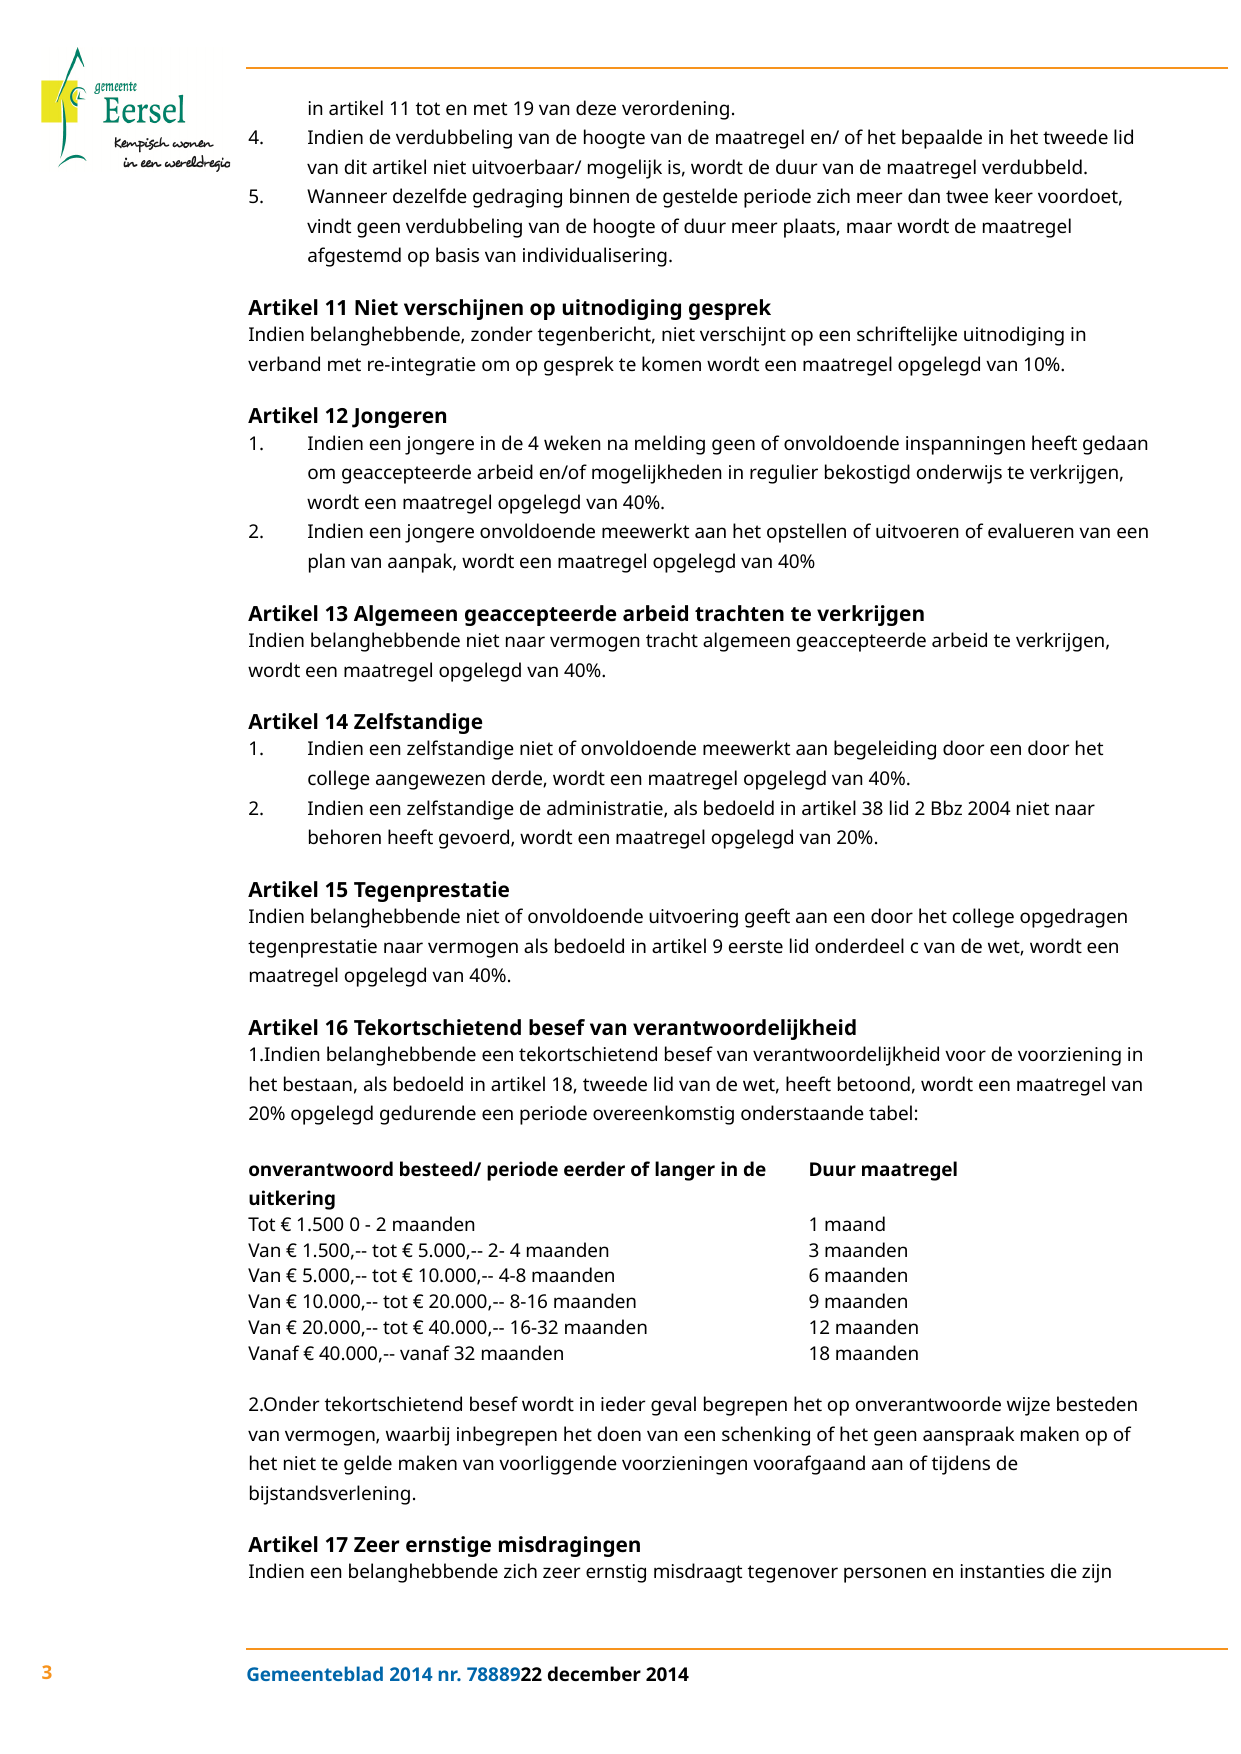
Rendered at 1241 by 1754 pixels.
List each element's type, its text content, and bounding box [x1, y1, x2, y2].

text 2.Onder tekortschietend besef wordt in ieder geval begrepen het op onverantwoorde wijze besteden van vermogen, waarbij inbegrepen het doen van een schenking of het geen aanspraak maken op of het niet te gelde maken van voorliggende voorzieningen voorafgaand aan of tijdens de bijstandsverlening. [248, 1391, 1152, 1506]
text Indien een belanghebbende zich zeer ernstig misdraagt tegenover personen en instanties die zijn [248, 1559, 1152, 1584]
table_cell Van € 1.500,-- tot € 5.000,-- 2- 4 maanden [248, 1237, 808, 1262]
table_cell 12 maanden [808, 1314, 1152, 1340]
list Wanneer dezelfde gedraging binnen de gestelde periode zich meer dan twee keer voordoet, vindt geen verdubbeling van de hoogte of duur meer plaats, maar wordt de maatregel afgestemd op basis van individualisering. [248, 183, 1152, 268]
text 1.Indien belanghebbende een tekortschietend besef van verantwoordelijkheid voor de voorziening in het bestaan, als bedoeld in artikel 18, tweede lid van de wet, heeft betoond, wordt een maatregel van 20% opgelegd gedurende een periode overeenkomstig onderstaande tabel: [248, 1041, 1152, 1126]
text Artikel 15 Tegenprestatie [248, 875, 1152, 903]
text Artikel 17 Zeer ernstige misdragingen [248, 1530, 1152, 1559]
table_cell Vanaf € 40.000,-- vanaf 32 maanden [248, 1340, 808, 1365]
text Artikel 11 Niet verschijnen op uitnodiging gesprek [248, 293, 1152, 322]
table_cell Van € 10.000,-- tot € 20.000,-- 8-16 maanden [248, 1288, 808, 1314]
list Indien een zelfstandige de administratie, als bedoeld in artikel 38 lid 2 Bbz 2004 niet naar behoren heeft gevoerd, wordt een maatregel opgelegd van 20%. [248, 795, 1152, 850]
text Artikel 16 Tekortschietend besef van verantwoordelijkheid [248, 1013, 1152, 1041]
text Artikel 13 Algemeen geaccepteerde arbeid trachten te verkrijgen [248, 599, 1152, 627]
list Indien een zelfstandige niet of onvoldoende meewerkt aan begeleiding door een door het college aangewezen derde, wordt een maatregel opgelegd van 40%. [248, 736, 1152, 791]
list Indien de verdubbeling van de hoogte van de maatregel en/ of het bepaalde in het tweede lid van dit artikel niet uitvoerbaar/ mogelijk is, wordt de duur van de maatregel verdubbeld. [248, 124, 1152, 180]
list Indien een jongere in de 4 weken na melding geen of onvoldoende inspanningen heeft gedaan om geaccepteerde arbeid en/of mogelijkheden in regulier bekostigd onderwijs te verkrijgen, wordt een maatregel opgelegd van 40%. [248, 430, 1152, 515]
table_header Duur maatregel [808, 1156, 1152, 1211]
text Indien belanghebbende niet of onvoldoende uitvoering geeft aan een door het college opgedragen tegenprestatie naar vermogen als bedoeld in artikel 9 eerste lid onderdeel c van de wet, wordt een maatregel opgelegd van 40%. [248, 903, 1152, 988]
table_cell Van € 20.000,-- tot € 40.000,-- 16-32 maanden [248, 1314, 808, 1340]
table_cell 1 maand [808, 1211, 1152, 1237]
table_cell Tot € 1.500 0 - 2 maanden [248, 1211, 808, 1237]
list in artikel 11 tot en met 19 van deze verordening. [248, 95, 1152, 121]
table_cell 9 maanden [808, 1288, 1152, 1314]
picture [41, 47, 231, 172]
list Indien een jongere onvoldoende meewerkt aan het opstellen of uitvoeren of evalueren van een plan van aanpak, wordt een maatregel opgelegd van 40% [248, 519, 1152, 574]
table_cell 3 maanden [808, 1237, 1152, 1262]
text Artikel 12 Jongeren [248, 402, 1152, 430]
table_cell Van € 5.000,-- tot € 10.000,-- 4-8 maanden [248, 1263, 808, 1288]
text Indien belanghebbende, zonder tegenbericht, niet verschijnt op een schriftelijke uitnodiging in verband met re-integratie om op gesprek te komen wordt een maatregel opgelegd van 10%. [248, 322, 1152, 377]
table_cell 6 maanden [808, 1263, 1152, 1288]
table_header onverantwoord besteed/ periode eerder of langer in de uitkering [248, 1156, 808, 1211]
table_cell 18 maanden [808, 1340, 1152, 1365]
text Indien belanghebbende niet naar vermogen tracht algemeen geaccepteerde arbeid te verkrijgen, wordt een maatregel opgelegd van 40%. [248, 627, 1152, 682]
text Artikel 14 Zelfstandige [248, 707, 1152, 736]
